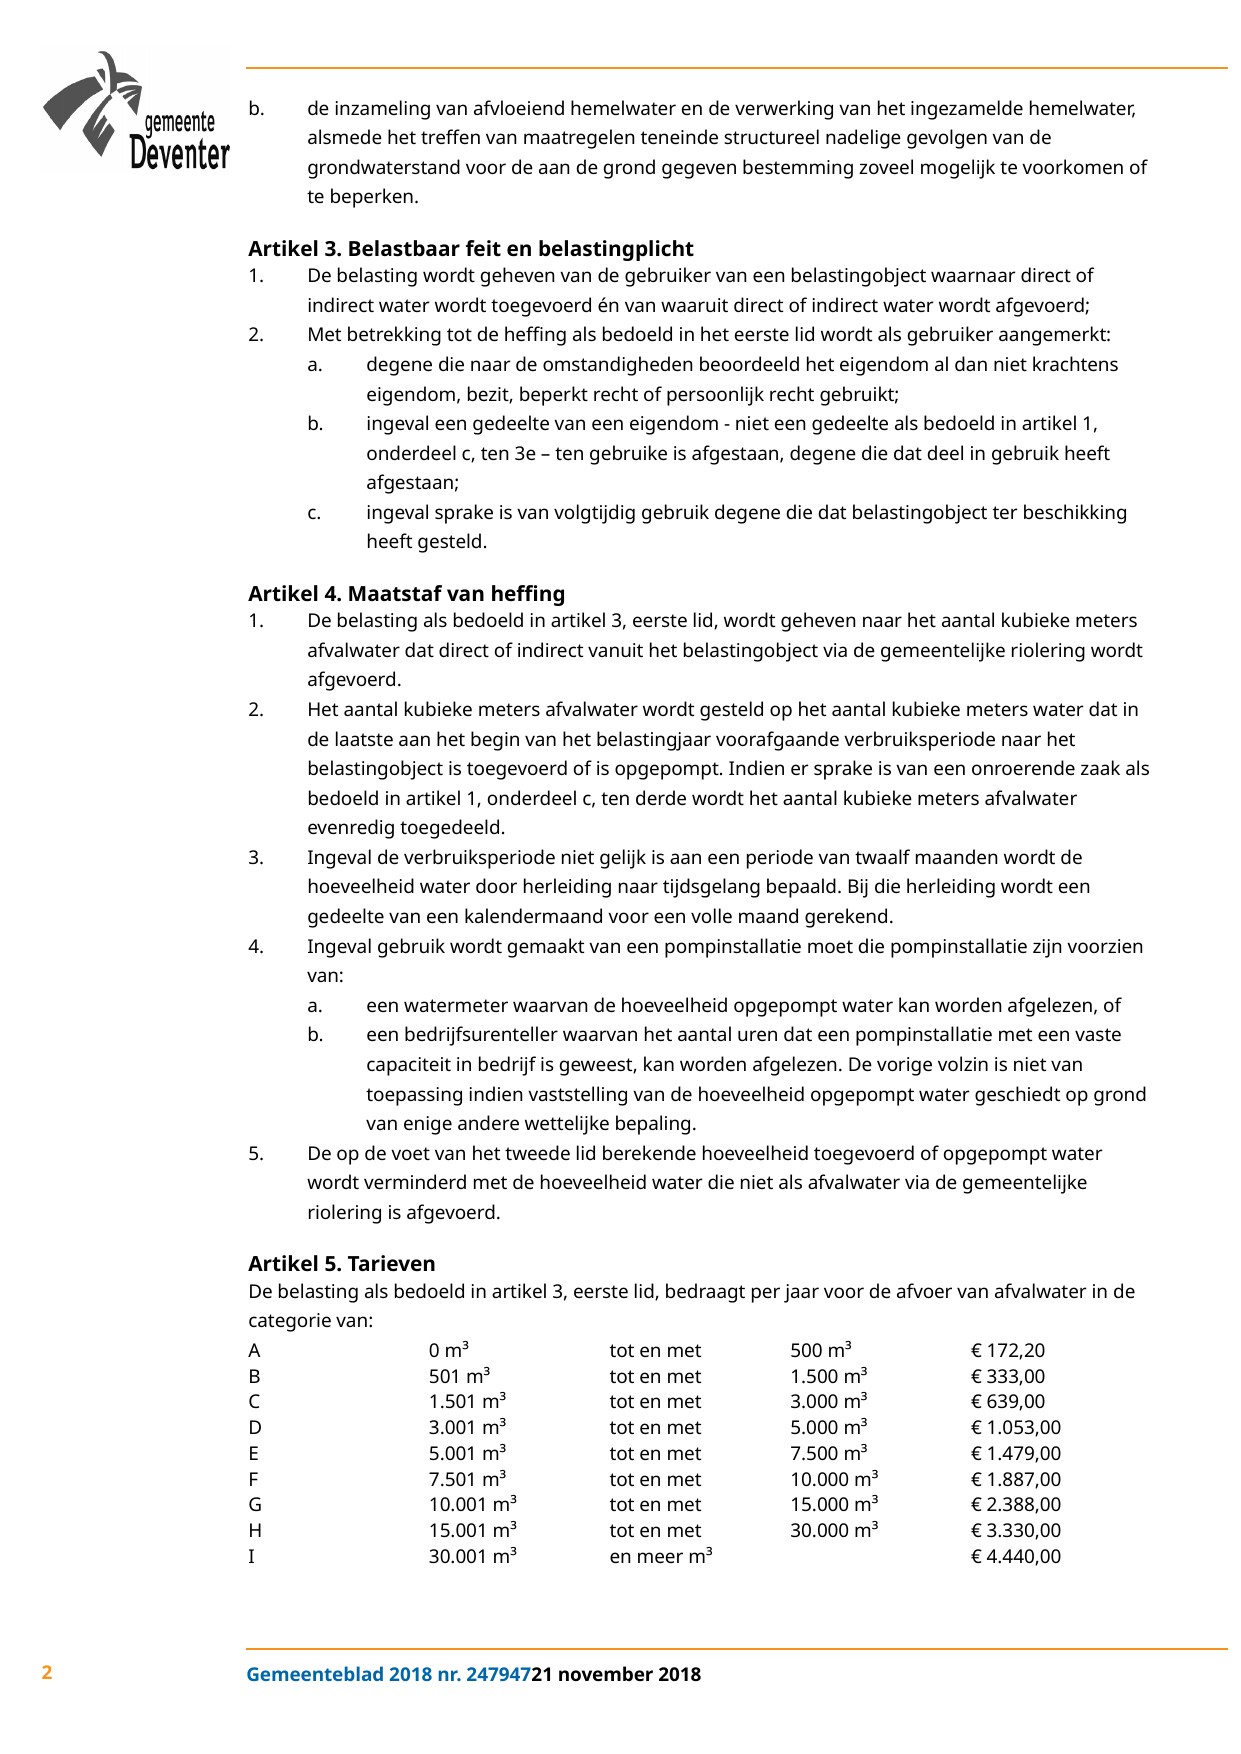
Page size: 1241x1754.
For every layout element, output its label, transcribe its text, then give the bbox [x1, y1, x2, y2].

table_cell tot en met [609, 1492, 790, 1517]
table_cell tot en met [609, 1518, 790, 1543]
table_cell 501 m³ [429, 1363, 609, 1389]
table_cell B [248, 1363, 429, 1389]
table_cell € 639,00 [971, 1389, 1152, 1414]
list Het aantal kubieke meters afvalwater wordt gesteld op het aantal kubieke meters water dat in de laatste aan het begin van het belastingjaar voorafgaande verbruiksperiode naar het belastingobject is toegevoerd of is opgepompt. Indien er sprake is van een onroerende zaak als bedoeld in artikel 1, onderdeel c, ten derde wordt het aantal kubieke meters afvalwater evenredig toegedeeld. [248, 696, 1152, 840]
list De belasting wordt geheven van de gebruiker van een belastingobject waarnaar direct of indirect water wordt toegevoerd én van waaruit direct of indirect water wordt afgevoerd; [248, 262, 1152, 318]
picture [41, 47, 231, 172]
table_cell en meer m³ [609, 1543, 790, 1569]
table_cell € 3.330,00 [971, 1518, 1152, 1543]
table_header tot en met [609, 1337, 790, 1363]
table_cell € 333,00 [971, 1363, 1152, 1389]
table_cell E [248, 1440, 429, 1466]
table_cell tot en met [609, 1389, 790, 1414]
table_cell tot en met [609, 1466, 790, 1492]
table_cell I [248, 1543, 429, 1569]
table_cell 7.501 m³ [429, 1466, 609, 1492]
table_cell € 2.388,00 [971, 1492, 1152, 1517]
list Met betrekking tot de heffing als bedoeld in het eerste lid wordt als gebruiker aangemerkt: [248, 322, 1152, 347]
table_cell [790, 1543, 971, 1569]
table_cell 15.001 m³ [429, 1518, 609, 1543]
table_cell 10.001 m³ [429, 1492, 609, 1517]
list De op de voet van het tweede lid berekende hoeveelheid toegevoerd of opgepompt water wordt verminderd met de hoeveelheid water die niet als afvalwater via de gemeentelijke riolering is afgevoerd. [248, 1140, 1152, 1225]
list een watermeter waarvan de hoeveelheid opgepompt water kan worden afgelezen, of [307, 992, 1152, 1018]
text Artikel 5. Tarieven [248, 1249, 1152, 1278]
table_cell € 1.053,00 [971, 1415, 1152, 1440]
table_cell D [248, 1415, 429, 1440]
table_cell tot en met [609, 1415, 790, 1440]
table_cell 10.000 m³ [790, 1466, 971, 1492]
table_header A [248, 1337, 429, 1363]
table_cell € 4.440,00 [971, 1543, 1152, 1569]
table_cell 15.000 m³ [790, 1492, 971, 1517]
table_cell 30.001 m³ [429, 1543, 609, 1569]
table_cell F [248, 1466, 429, 1492]
table_cell € 1.887,00 [971, 1466, 1152, 1492]
text Artikel 3. Belastbaar feit en belastingplicht [248, 234, 1152, 262]
table_cell H [248, 1518, 429, 1543]
list degene die naar de omstandigheden beoordeeld het eigendom al dan niet krachtens eigendom, bezit, beperkt recht of persoonlijk recht gebruikt; [307, 351, 1152, 406]
list ingeval sprake is van volgtijdig gebruik degene die dat belastingobject ter beschikking heeft gesteld. [307, 499, 1152, 554]
table_cell 5.000 m³ [790, 1415, 971, 1440]
table_cell G [248, 1492, 429, 1517]
list Ingeval de verbruiksperiode niet gelijk is aan een periode van twaalf maanden wordt de hoeveelheid water door herleiding naar tijdsgelang bepaald. Bij die herleiding wordt een gedeelte van een kalendermaand voor een volle maand gerekend. [248, 844, 1152, 929]
table_cell tot en met [609, 1363, 790, 1389]
table_cell 5.001 m³ [429, 1440, 609, 1466]
table_cell 1.501 m³ [429, 1389, 609, 1414]
text De belasting als bedoeld in artikel 3, eerste lid, bedraagt per jaar voor de afvoer van afvalwater in de categorie van: [248, 1278, 1152, 1333]
table_cell 7.500 m³ [790, 1440, 971, 1466]
table_header 0 m³ [429, 1337, 609, 1363]
table_cell 3.000 m³ [790, 1389, 971, 1414]
table_cell 30.000 m³ [790, 1518, 971, 1543]
table_cell C [248, 1389, 429, 1414]
table_cell 3.001 m³ [429, 1415, 609, 1440]
table_cell tot en met [609, 1440, 790, 1466]
table_header € 172,20 [971, 1337, 1152, 1363]
text Artikel 4. Maatstaf van heffing [248, 579, 1152, 607]
table_cell 1.500 m³ [790, 1363, 971, 1389]
list een bedrijfsurenteller waarvan het aantal uren dat een pompinstallatie met een vaste capaciteit in bedrijf is geweest, kan worden afgelezen. De vorige volzin is niet van toepassing indien vaststelling van de hoeveelheid opgepompt water geschiedt op grond van enige andere wettelijke bepaling. [307, 1022, 1152, 1136]
list De belasting als bedoeld in artikel 3, eerste lid, wordt geheven naar het aantal kubieke meters afvalwater dat direct of indirect vanuit het belastingobject via de gemeentelijke riolering wordt afgevoerd. [248, 607, 1152, 692]
list ingeval een gedeelte van een eigendom - niet een gedeelte als bedoeld in artikel 1, onderdeel c, ten 3e – ten gebruike is afgestaan, degene die dat deel in gebruik heeft afgestaan; [307, 410, 1152, 495]
table_cell € 1.479,00 [971, 1440, 1152, 1466]
list de inzameling van afvloeiend hemelwater en de verwerking van het ingezamelde hemelwater, alsmede het treffen van maatregelen teneinde structureel nadelige gevolgen van de grondwaterstand voor de aan de grond gegeven bestemming zoveel mogelijk te voorkomen of te beperken. [248, 95, 1152, 209]
list Ingeval gebruik wordt gemaakt van een pompinstallatie moet die pompinstallatie zijn voorzien van: [248, 933, 1152, 988]
table_header 500 m³ [790, 1337, 971, 1363]
